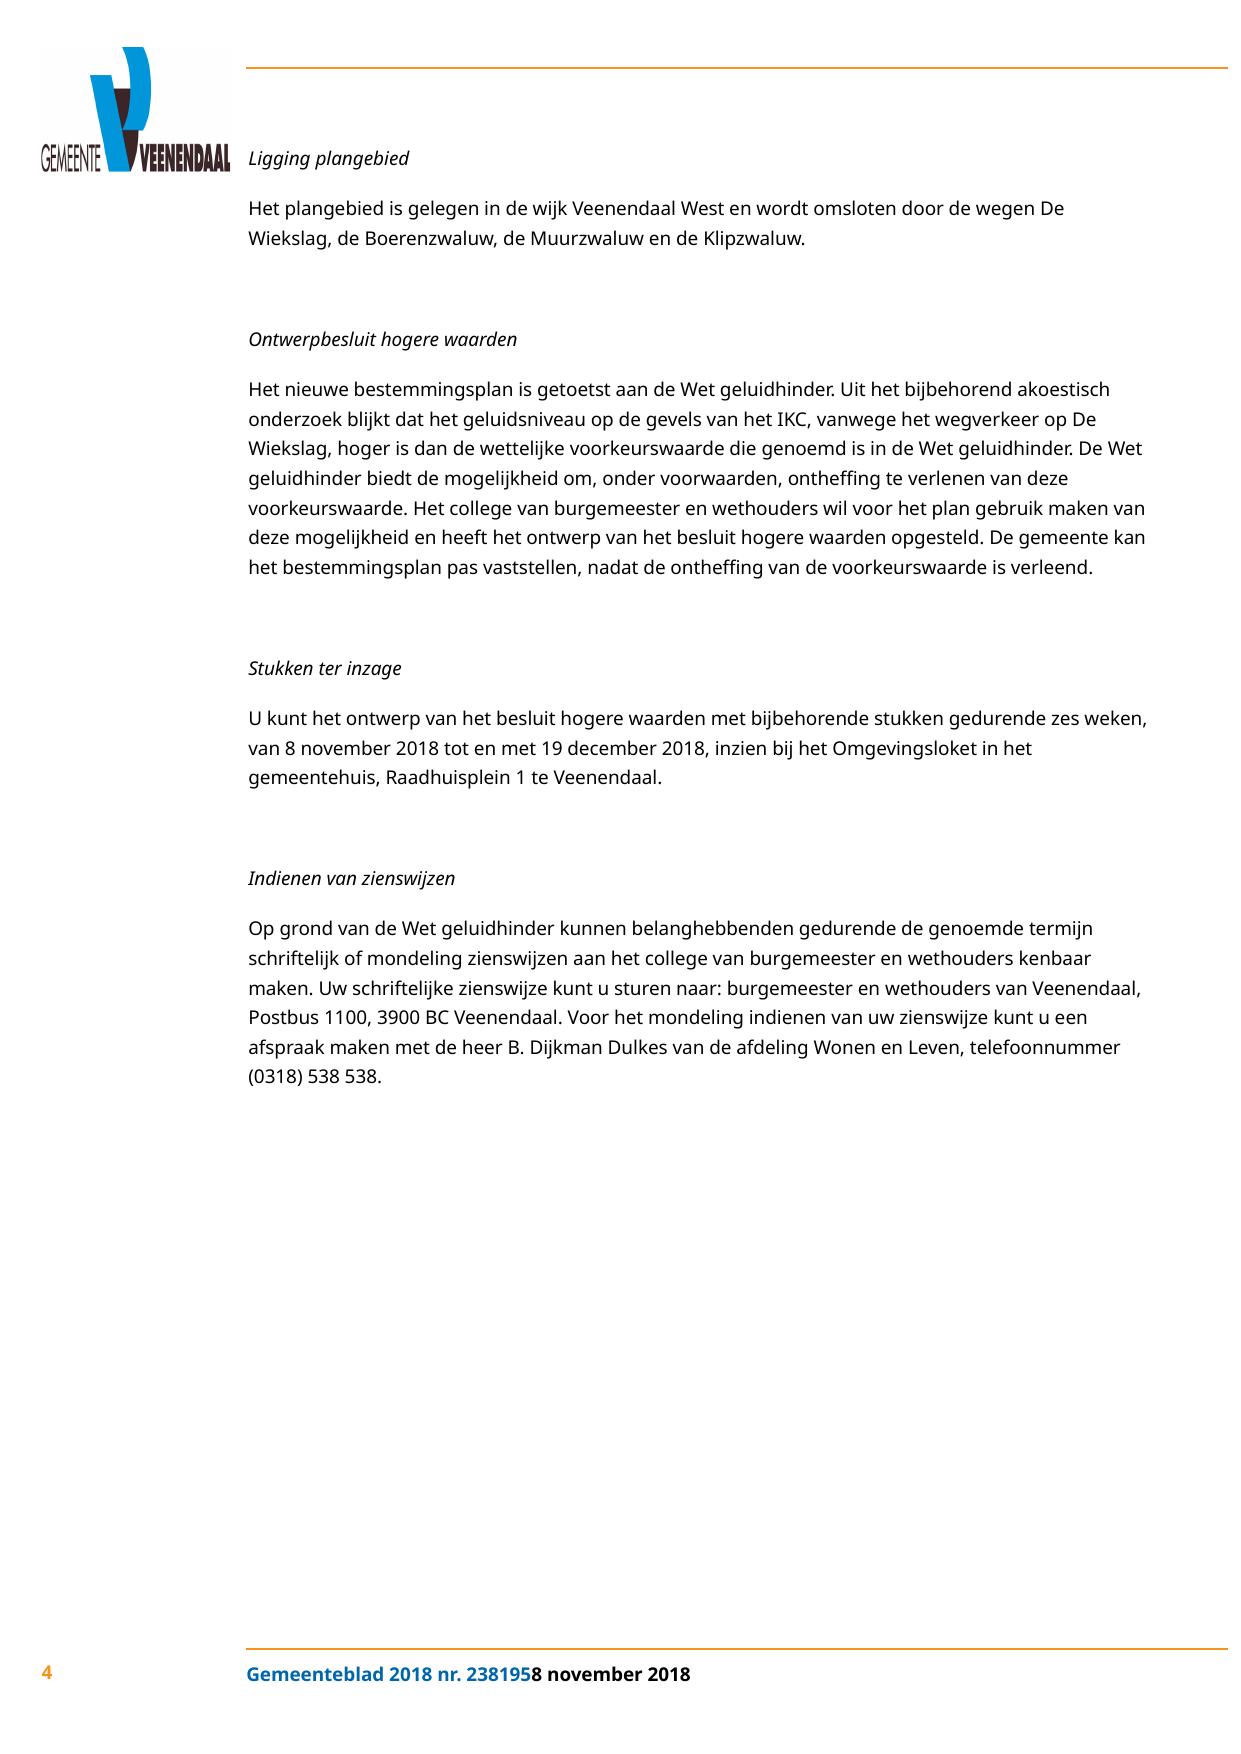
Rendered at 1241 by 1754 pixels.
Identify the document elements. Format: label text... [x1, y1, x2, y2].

text Indienen van zienswijzen [248, 865, 1152, 891]
text Het plangebied is gelegen in de wijk Veenendaal West en wordt omsloten door de wegen De Wiekslag, de Boerenzwaluw, de Muurzwaluw en de Klipzwaluw. [248, 196, 1152, 251]
picture [41, 47, 130, 172]
text Stukken ter inzage [248, 655, 1152, 681]
text Ligging plangebied [248, 145, 1152, 171]
text Ontwerpbesluit hogere waarden [248, 326, 1152, 352]
picture [123, 47, 231, 172]
text Het nieuwe bestemmingsplan is getoetst aan de Wet geluidhinder. Uit het bijbehorend akoestisch onderzoek blijkt dat het geluidsniveau op de gevels van het IKC, vanwege het wegverkeer op De Wiekslag, hoger is dan de wettelijke voorkeurswaarde die genoemd is in de Wet geluidhinder. De Wet geluidhinder biedt de mogelijkheid om, onder voorwaarden, ontheffing te verlenen van deze voorkeurswaarde. Het college van burgemeester en wethouders wil voor het plan gebruik maken van deze mogelijkheid en heeft het ontwerp van het besluit hogere waarden opgesteld. De gemeente kan het bestemmingsplan pas vaststellen, nadat de ontheffing van de voorkeurswaarde is verleend. [248, 376, 1152, 580]
text Op grond van de Wet geluidhinder kunnen belanghebbenden gedurende de genoemde termijn schriftelijk of mondeling zienswijzen aan het college van burgemeester en wethouders kenbaar maken. Uw schriftelijke zienswijze kunt u sturen naar: burgemeester en wethouders van Veenendaal, Postbus 1100, 3900 BC Veenendaal. Voor het mondeling indienen van uw zienswijze kunt u een afspraak maken met de heer B. Dijkman Dulkes van de afdeling Wonen en Leven, telefoonnummer (0318) 538 538. [248, 916, 1152, 1089]
text U kunt het ontwerp van het besluit hogere waarden met bijbehorende stukken gedurende zes weken, van 8 november 2018 tot en met 19 december 2018, inzien bij het Omgevingsloket in het gemeentehuis, Raadhuisplein 1 te Veenendaal. [248, 705, 1152, 790]
